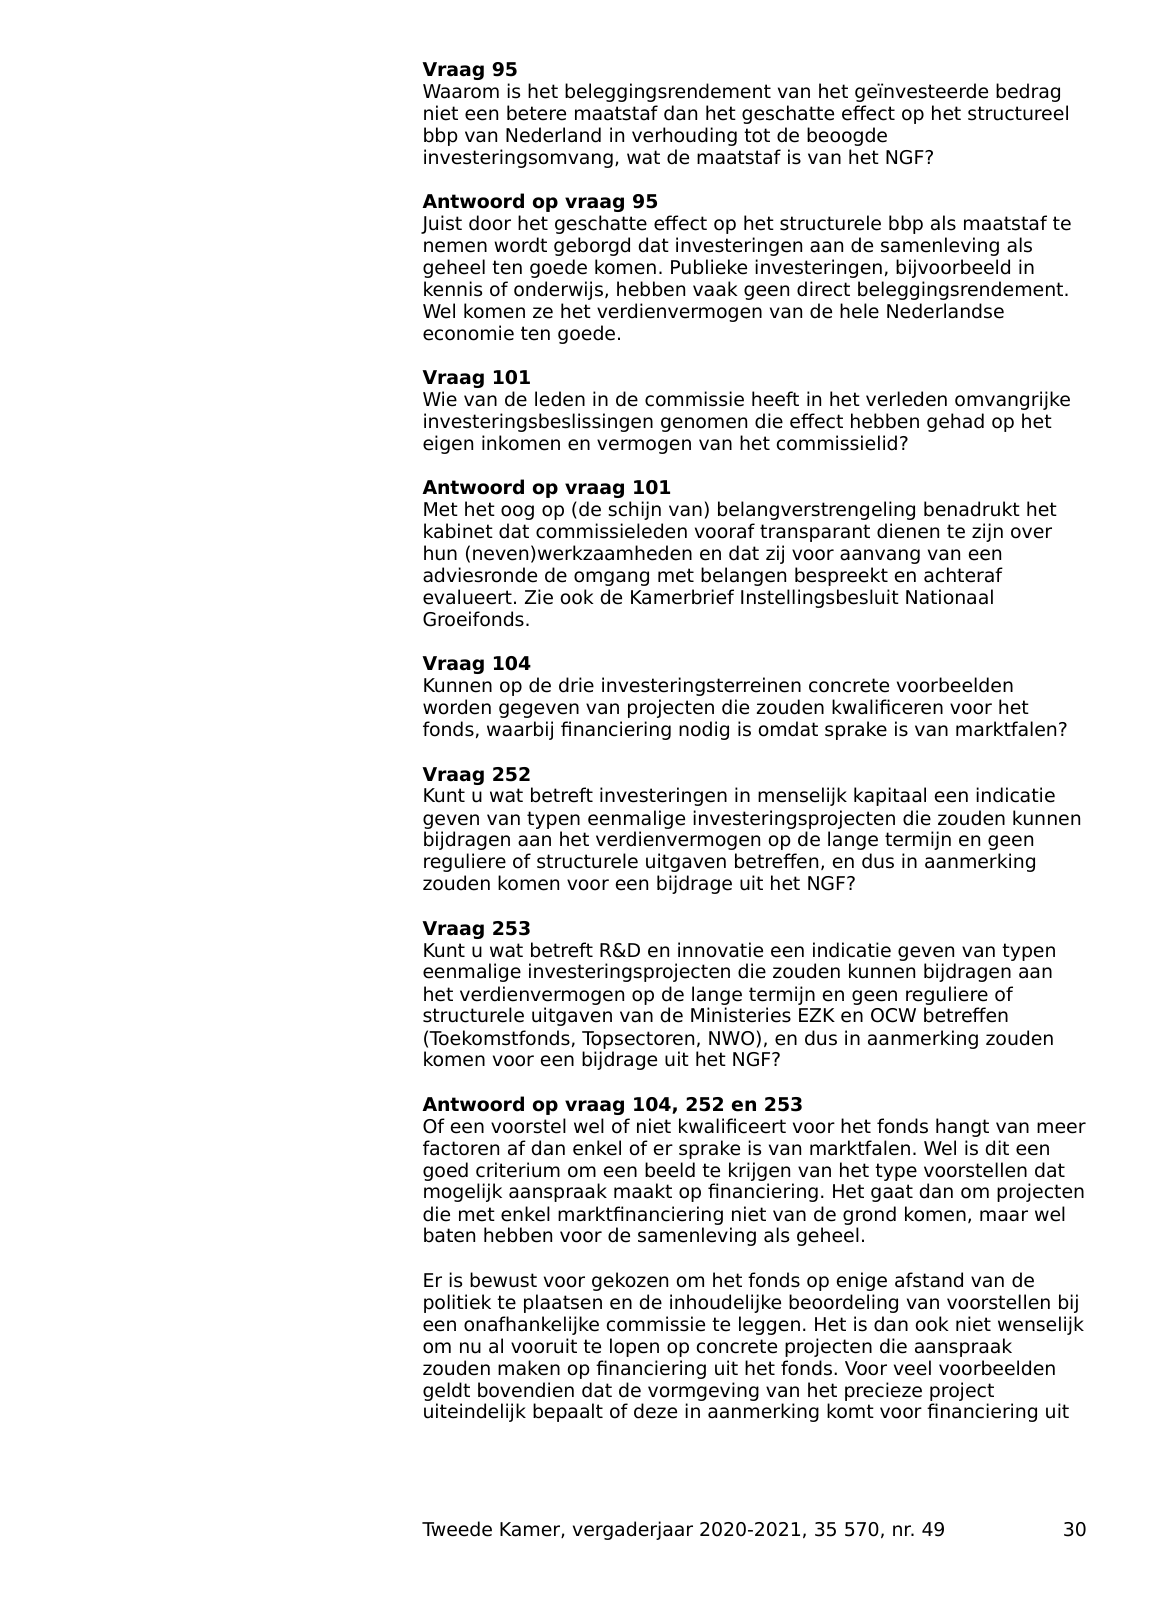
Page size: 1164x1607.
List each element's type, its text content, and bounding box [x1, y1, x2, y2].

text Kunnen op de drie investeringsterreinen concrete voorbeelden worden gegeven van projecten die zouden kwalificeren voor het fonds, waarbij financiering nodig is omdat sprake is van marktfalen? [422, 675, 1087, 741]
subtitle Vraag 95 [422, 59, 1087, 81]
text Met het oog op (de schijn van) belangverstrengeling benadrukt het kabinet dat commissieleden vooraf transparant dienen te zijn over hun (neven)werkzaamheden en dat zij voor aanvang van een adviesronde de omgang met belangen bespreekt en achteraf evalueert. Zie ook de Kamerbrief Instellingsbesluit Nationaal Groeifonds. [422, 499, 1087, 631]
subtitle Antwoord op vraag 104, 252 en 253 [422, 1093, 1087, 1116]
text Wie van de leden in de commissie heeft in het verleden omvangrijke investeringsbeslissingen genomen die effect hebben gehad op het eigen inkomen en vermogen van het commissielid? [422, 389, 1087, 455]
text Er is bewust voor gekozen om het fonds op enige afstand van de politiek te plaatsen en de inhoudelijke beoordeling van voorstellen bij een onafhankelijke commissie te leggen. Het is dan ook niet wenselijk om nu al vooruit te lopen op concrete projecten die aanspraak zouden maken op financiering uit het fonds. Voor veel voorbeelden geldt bovendien dat de vormgeving van het precieze project uiteindelijk bepaalt of deze in aanmerking komt voor financiering uit [422, 1269, 1087, 1423]
text Kunt u wat betreft investeringen in menselijk kapitaal een indicatie geven van typen eenmalige investeringsprojecten die zouden kunnen bijdragen aan het verdienvermogen op de lange termijn en geen reguliere of structurele uitgaven betreffen, en dus in aanmerking zouden komen voor een bijdrage uit het NGF? [422, 785, 1087, 895]
subtitle Vraag 104 [422, 653, 1087, 675]
text Kunt u wat betreft R&D en innovatie een indicatie geven van typen eenmalige investeringsprojecten die zouden kunnen bijdragen aan het verdienvermogen op de lange termijn en geen reguliere of structurele uitgaven van de Ministeries EZK en OCW betreffen (Toekomstfonds, Topsectoren, NWO), en dus in aanmerking zouden komen voor een bijdrage uit het NGF? [422, 939, 1087, 1071]
text Waarom is het beleggingsrendement van het geïnvesteerde bedrag niet een betere maatstaf dan het geschatte effect op het structureel bbp van Nederland in verhouding tot de beoogde investeringsomvang, wat de maatstaf is van het NGF? [422, 81, 1087, 169]
text Of een voorstel wel of niet kwalificeert voor het fonds hangt van meer factoren af dan enkel of er sprake is van marktfalen. Wel is dit een goed criterium om een beeld te krijgen van het type voorstellen dat mogelijk aanspraak maakt op financiering. Het gaat dan om projecten die met enkel marktfinanciering niet van de grond komen, maar wel baten hebben voor de samenleving als geheel. [422, 1116, 1087, 1247]
text Juist door het geschatte effect op het structurele bbp als maatstaf te nemen wordt geborgd dat investeringen aan de samenleving als geheel ten goede komen. Publieke investeringen, bijvoorbeeld in kennis of onderwijs, hebben vaak geen direct beleggingsrendement. Wel komen ze het verdienvermogen van de hele Nederlandse economie ten goede. [422, 213, 1087, 345]
subtitle Vraag 252 [422, 763, 1087, 785]
subtitle Vraag 101 [422, 367, 1087, 389]
subtitle Antwoord op vraag 101 [422, 477, 1087, 499]
subtitle Vraag 253 [422, 917, 1087, 939]
subtitle Antwoord op vraag 95 [422, 191, 1087, 213]
